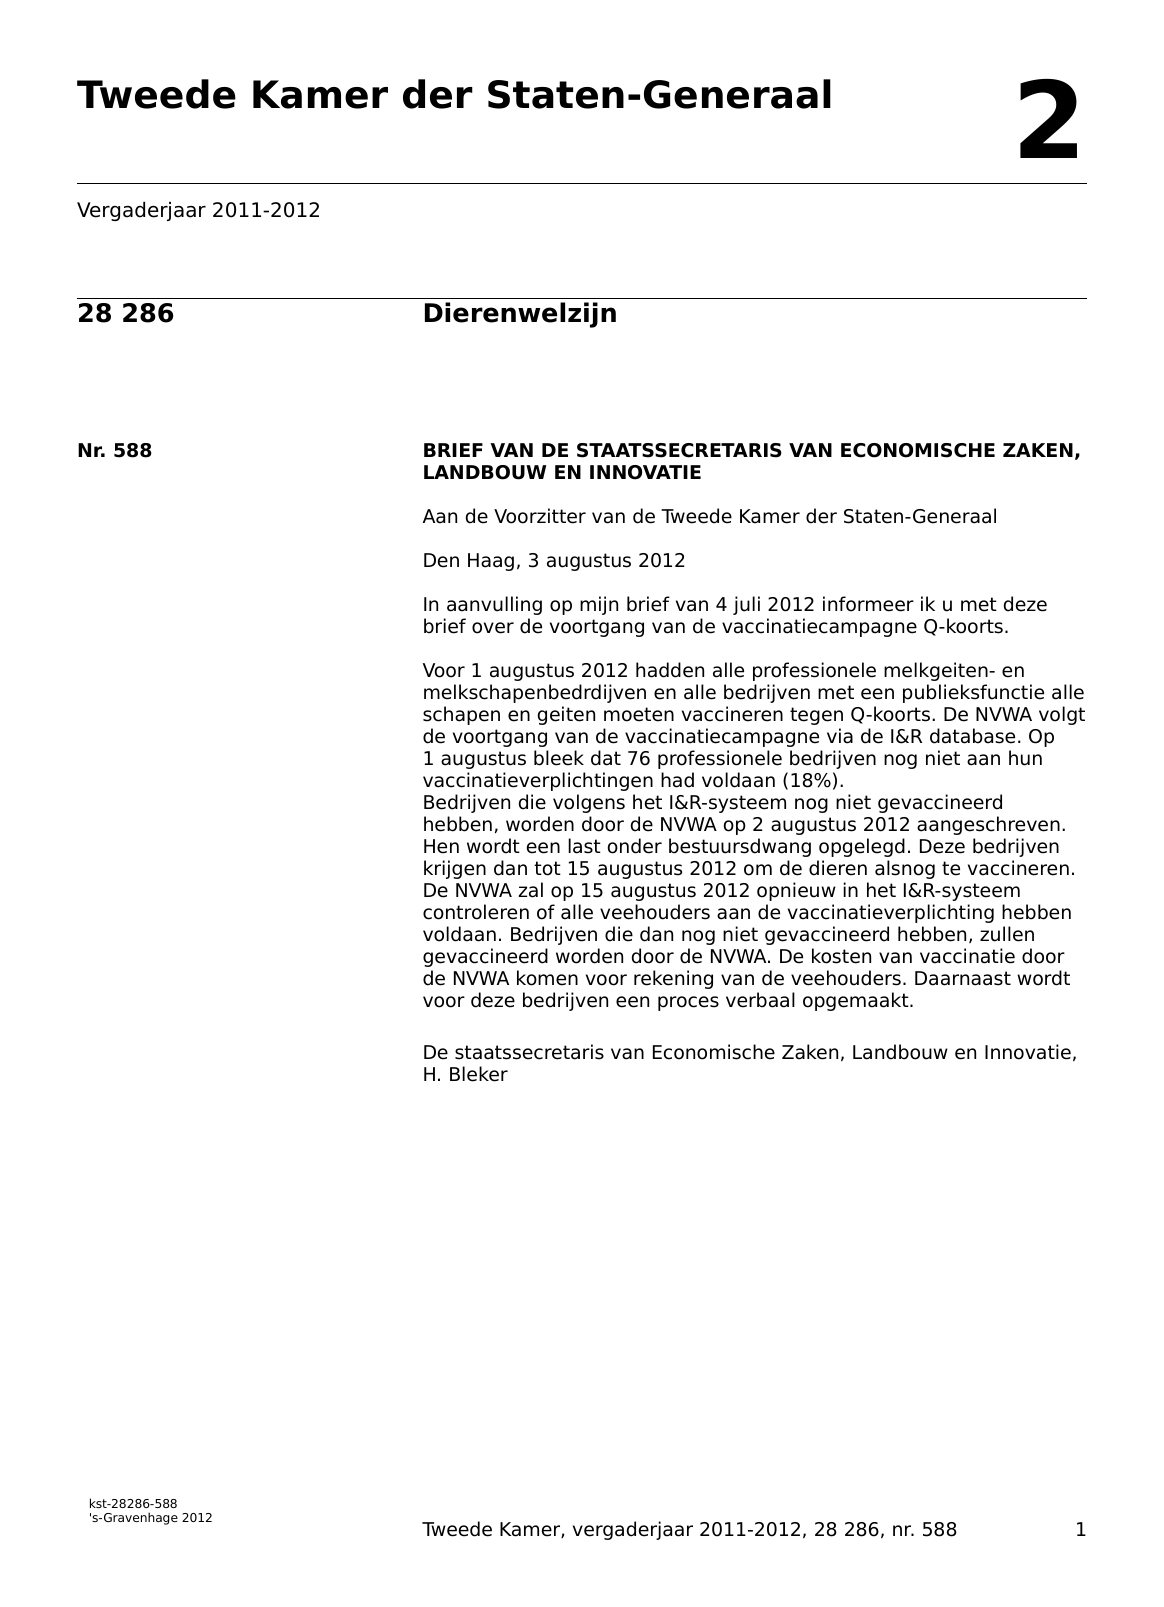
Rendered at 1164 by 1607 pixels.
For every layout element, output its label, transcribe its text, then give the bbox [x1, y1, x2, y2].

subtitle 28 286 Dierenwelzijn [77, 299, 1087, 329]
table_cell Vergaderjaar 2011-2012 [77, 184, 1087, 298]
text De NVWA zal op 15 augustus 2012 opnieuw in het I&R-systeem controleren of alle veehouders aan de vaccinatieverplichting hebben voldaan. Bedrijven die dan nog niet gevaccineerd hebben, zullen gevaccineerd worden door de NVWA. De kosten van vaccinatie door de NVWA komen voor rekening van de veehouders. Daarnaast wordt voor deze bedrijven een proces verbaal opgemaakt. [422, 880, 1087, 1012]
text kst-28286-588 [88, 1497, 323, 1511]
text Bedrijven die volgens het I&R-systeem nog niet gevaccineerd hebben, worden door de NVWA op 2 augustus 2012 aangeschreven. Hen wordt een last onder bestuursdwang opgelegd. Deze bedrijven krijgen dan tot 15 augustus 2012 om de dieren alsnog te vaccineren. [422, 792, 1087, 880]
text In aanvulling op mijn brief van 4 juli 2012 informeer ik u met deze brief over de voortgang van de vaccinatiecampagne Q-koorts. [422, 594, 1087, 638]
table_header 2 [886, 59, 1087, 183]
text 's-Gravenhage 2012 [88, 1511, 323, 1525]
table_header Tweede Kamer der Staten-Generaal [77, 59, 886, 183]
text Aan de Voorzitter van de Tweede Kamer der Staten-Generaal [422, 506, 1087, 528]
text Den Haag, 3 augustus 2012 [422, 550, 1087, 572]
subtitle Nr. 588 BRIEF VAN DE STAATSSECRETARIS VAN ECONOMISCHE ZAKEN, LANDBOUW EN INNOVATIE [77, 440, 1087, 484]
text De staatssecretaris van Economische Zaken, Landbouw en Innovatie, H. Bleker [422, 1042, 1087, 1086]
text Voor 1 augustus 2012 hadden alle professionele melkgeiten- en melkschapenbedrdijven en alle bedrijven met een publieksfunctie alle schapen en geiten moeten vaccineren tegen Q-koorts. De NVWA volgt de voortgang van de vaccinatiecampagne via de I&R database. Op 1 augustus bleek dat 76 professionele bedrijven nog niet aan hun vaccinatieverplichtingen had voldaan (18%). [422, 660, 1087, 792]
